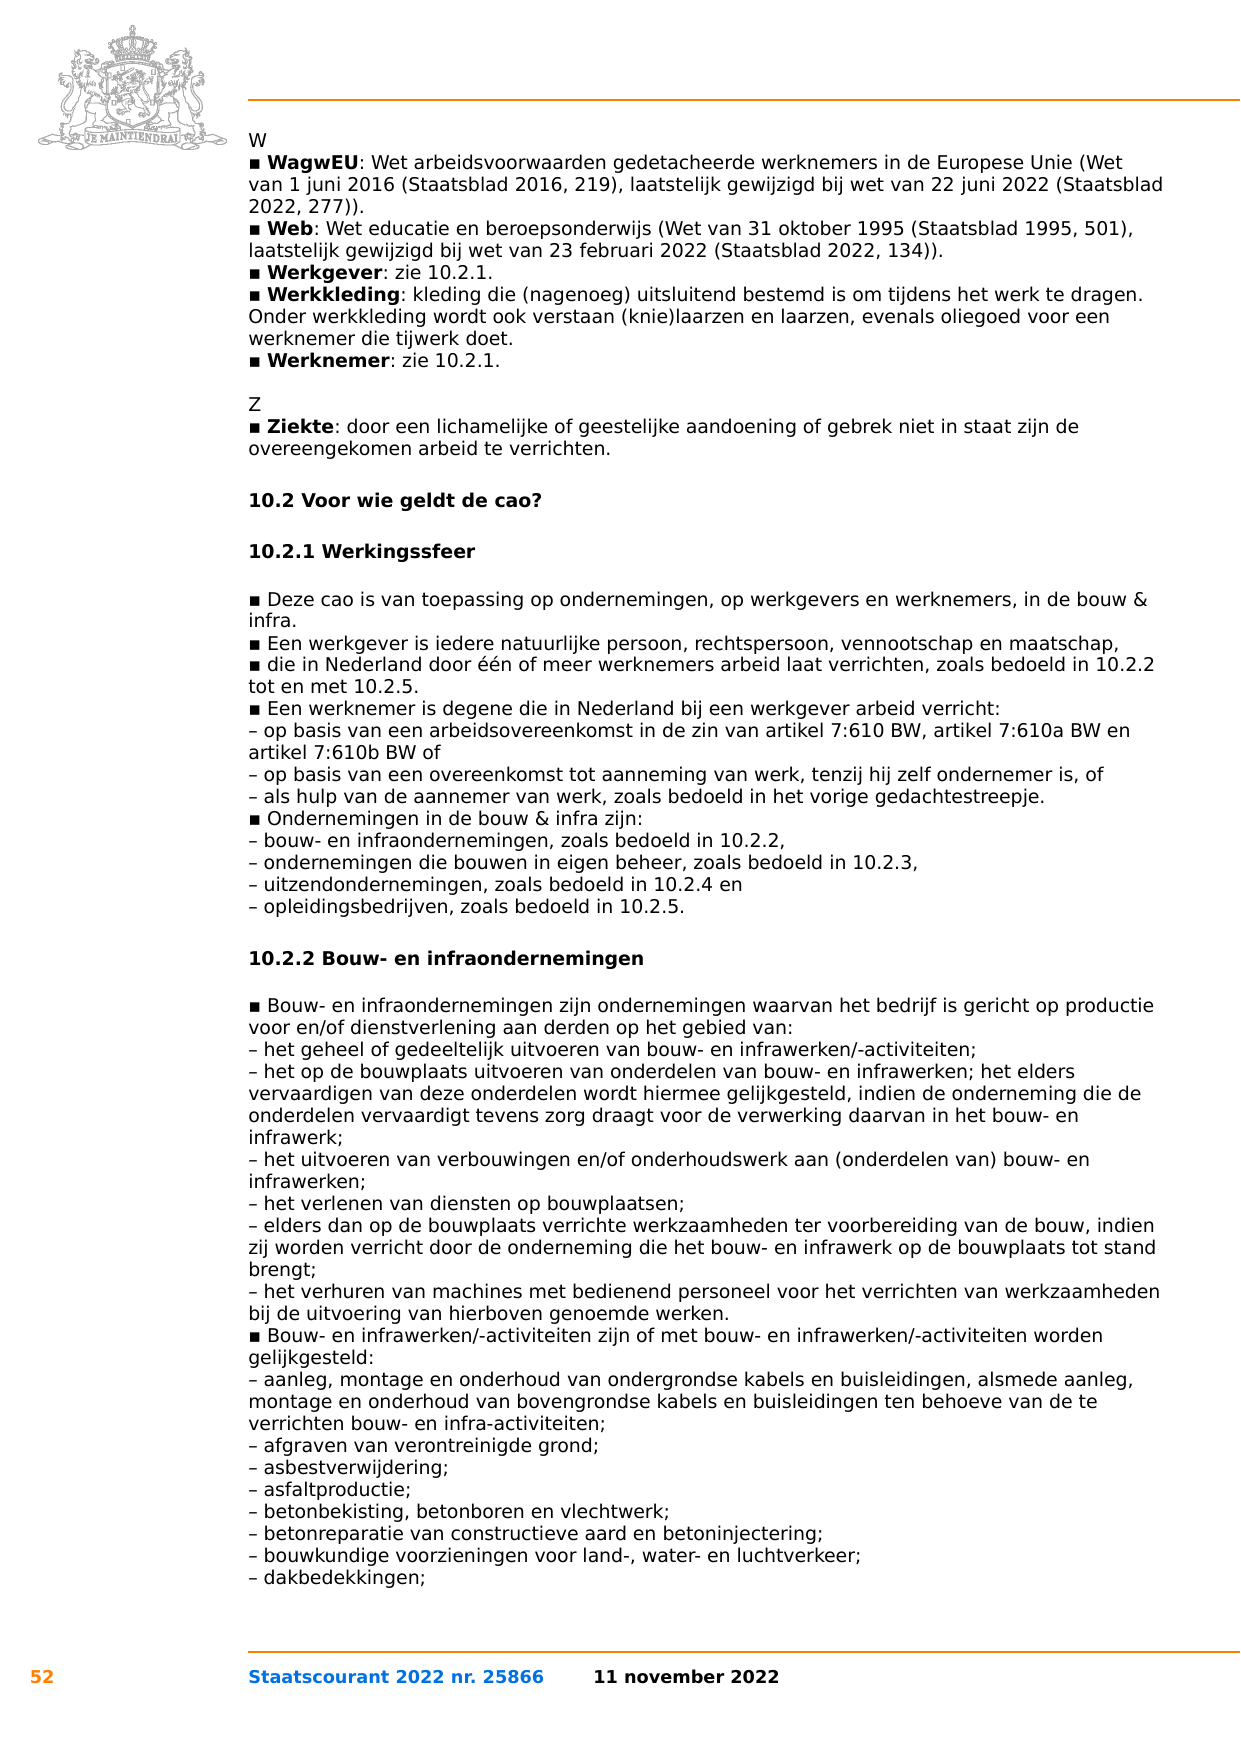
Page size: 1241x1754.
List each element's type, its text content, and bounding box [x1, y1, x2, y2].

picture [38, 25, 227, 150]
text ▪ Web: Wet educatie en beroepsonderwijs (Wet van 31 oktober 1995 (Staatsblad 1995, 501), laatstelijk gewijzigd bij wet van 23 februari 2022 (Staatsblad 2022, 134)). [248, 218, 1163, 262]
text ▪ Werkkleding: kleding die (nagenoeg) uitsluitend bestemd is om tijdens het werk te dragen. Onder werkkleding wordt ook verstaan (knie)laarzen en laarzen, evenals oliegoed voor een werknemer die tijwerk doet. [248, 284, 1163, 350]
text – het op de bouwplaats uitvoeren van onderdelen van bouw- en infrawerken; het elders vervaardigen van deze onderdelen wordt hiermee gelijkgesteld, indien de onderneming die de onderdelen vervaardigt tevens zorg draagt voor de verwerking daarvan in het bouw- en infrawerk; [248, 1061, 1163, 1149]
text ▪ die in Nederland door één of meer werknemers arbeid laat verrichten, zoals bedoeld in 10.2.2 tot en met 10.2.5. [248, 654, 1163, 698]
text ▪ Een werkgever is iedere natuurlijke persoon, rechtspersoon, vennootschap en maatschap, [248, 632, 1163, 654]
text – elders dan op de bouwplaats verrichte werkzaamheden ter voorbereiding van de bouw, indien zij worden verricht door de onderneming die het bouw- en infrawerk op de bouwplaats tot stand brengt; [248, 1215, 1163, 1281]
text ▪ Ondernemingen in de bouw & infra zijn: [248, 808, 1163, 830]
text – op basis van een overeenkomst tot aanneming van werk, tenzij hij zelf ondernemer is, of [248, 764, 1163, 786]
text – bouw- en infraondernemingen, zoals bedoeld in 10.2.2, [248, 830, 1163, 852]
text – asbestverwijdering; [248, 1457, 1163, 1479]
subtitle 10.2 Voor wie geldt de cao? [248, 489, 1163, 511]
text – afgraven van verontreinigde grond; [248, 1435, 1163, 1457]
text – dakbedekkingen; [248, 1567, 1163, 1588]
subtitle 10.2.2 Bouw- en infraondernemingen [248, 948, 1163, 970]
text – het geheel of gedeeltelijk uitvoeren van bouw- en infrawerken/-activiteiten; [248, 1039, 1163, 1061]
text ▪ Bouw- en infraondernemingen zijn ondernemingen waarvan het bedrijf is gericht op productie voor en/of dienstverlening aan derden op het gebied van: [248, 995, 1163, 1039]
text – opleidingsbedrijven, zoals bedoeld in 10.2.5. [248, 896, 1163, 918]
text ▪ Ziekte: door een lichamelijke of geestelijke aandoening of gebrek niet in staat zijn de overeengekomen arbeid te verrichten. [248, 416, 1163, 459]
text – bouwkundige voorzieningen voor land-, water- en luchtverkeer; [248, 1544, 1163, 1567]
text ▪ Bouw- en infrawerken/-activiteiten zijn of met bouw- en infrawerken/-activiteiten worden gelijkgesteld: [248, 1325, 1163, 1369]
text ▪ Werknemer: zie 10.2.1. [248, 350, 1163, 372]
subtitle 10.2.1 Werkingssfeer [248, 541, 1163, 563]
text – als hulp van de aannemer van werk, zoals bedoeld in het vorige gedachtestreepje. [248, 786, 1163, 808]
text – betonreparatie van constructieve aard en betoninjectering; [248, 1523, 1163, 1544]
text – betonbekisting, betonboren en vlechtwerk; [248, 1501, 1163, 1523]
text W [248, 130, 1163, 152]
text ▪ Werkgever: zie 10.2.1. [248, 262, 1163, 284]
text – het verlenen van diensten op bouwplaatsen; [248, 1193, 1163, 1215]
text – ondernemingen die bouwen in eigen beheer, zoals bedoeld in 10.2.3, [248, 852, 1163, 874]
text Z [248, 393, 1163, 416]
text – asfaltproductie; [248, 1479, 1163, 1501]
text – op basis van een arbeidsovereenkomst in de zin van artikel 7:610 BW, artikel 7:610a BW en artikel 7:610b BW of [248, 720, 1163, 764]
text – uitzendondernemingen, zoals bedoeld in 10.2.4 en [248, 874, 1163, 896]
text ▪ Een werknemer is degene die in Nederland bij een werkgever arbeid verricht: [248, 698, 1163, 720]
text – het verhuren van machines met bedienend personeel voor het verrichten van werkzaamheden bij de uitvoering van hierboven genoemde werken. [248, 1281, 1163, 1325]
text ▪ WagwEU: Wet arbeidsvoorwaarden gedetacheerde werknemers in de Europese Unie (Wet van 1 juni 2016 (Staatsblad 2016, 219), laatstelijk gewijzigd bij wet van 22 juni 2022 (Staatsblad 2022, 277)). [248, 152, 1163, 218]
text ▪ Deze cao is van toepassing op ondernemingen, op werkgevers en werknemers, in de bouw & infra. [248, 588, 1163, 632]
text – aanleg, montage en onderhoud van ondergrondse kabels en buisleidingen, alsmede aanleg, montage en onderhoud van bovengrondse kabels en buisleidingen ten behoeve van de te verrichten bouw- en infra-activiteiten; [248, 1369, 1163, 1435]
text – het uitvoeren van verbouwingen en/of onderhoudswerk aan (onderdelen van) bouw- en infrawerken; [248, 1149, 1163, 1193]
